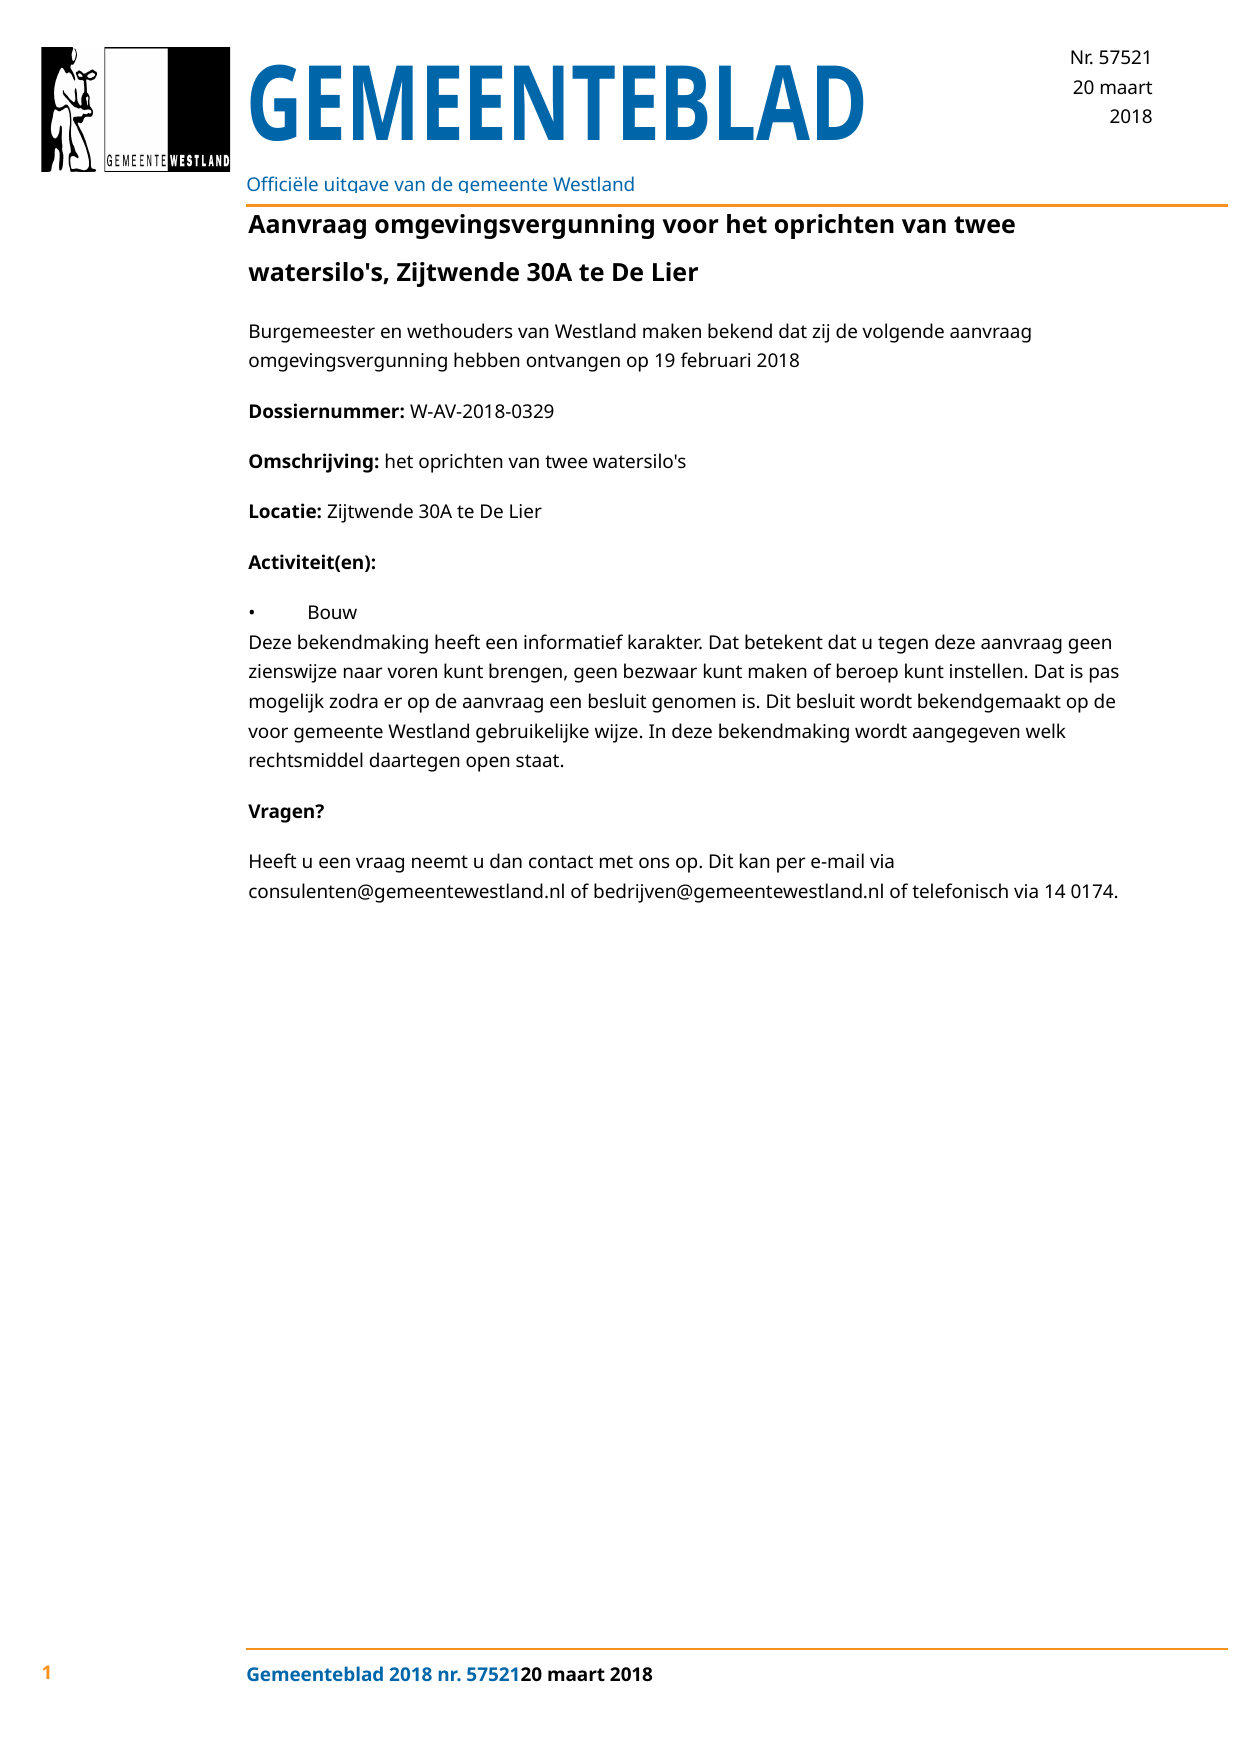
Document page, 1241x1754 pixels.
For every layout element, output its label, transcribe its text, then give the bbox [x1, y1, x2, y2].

text Deze bekendmaking heeft een informatief karakter. Dat betekent dat u tegen deze aanvraag geen zienswijze naar voren kunt brengen, geen bezwaar kunt maken of beroep kunt instellen. Dat is pas mogelijk zodra er op de aanvraag een besluit genomen is. Dit besluit wordt bekendgemaakt op de voor gemeente Westland gebruikelijke wijze. In deze bekendmaking wordt aangegeven welk rechtsmiddel daartegen open staat. [248, 629, 1152, 773]
text Omschrijving: het oprichten van twee watersilo's [248, 448, 1152, 474]
text Heeft u een vraag neemt u dan contact met ons op. Dit kan per e-mail via consulenten@gemeentewestland.nl of bedrijven@gemeentewestland.nl of telefonisch via 14 0174. [248, 848, 1152, 904]
text Burgemeester en wethouders van Westland maken bekend dat zij de volgende aanvraag omgevingsvergunning hebben ontvangen op 19 februari 2018 [248, 318, 1152, 373]
text Locatie: Zijtwende 30A te De Lier [248, 499, 1152, 524]
text Activiteit(en): [248, 549, 1152, 575]
text Dossiernummer: W-AV-2018-0329 [248, 398, 1152, 424]
list Bouw [248, 599, 1152, 625]
text Vragen? [248, 798, 1152, 824]
picture [41, 47, 231, 172]
text Aanvraag omgevingsvergunning voor het oprichten van twee watersilo's, Zijtwende 30A te De Lier [248, 207, 1152, 288]
